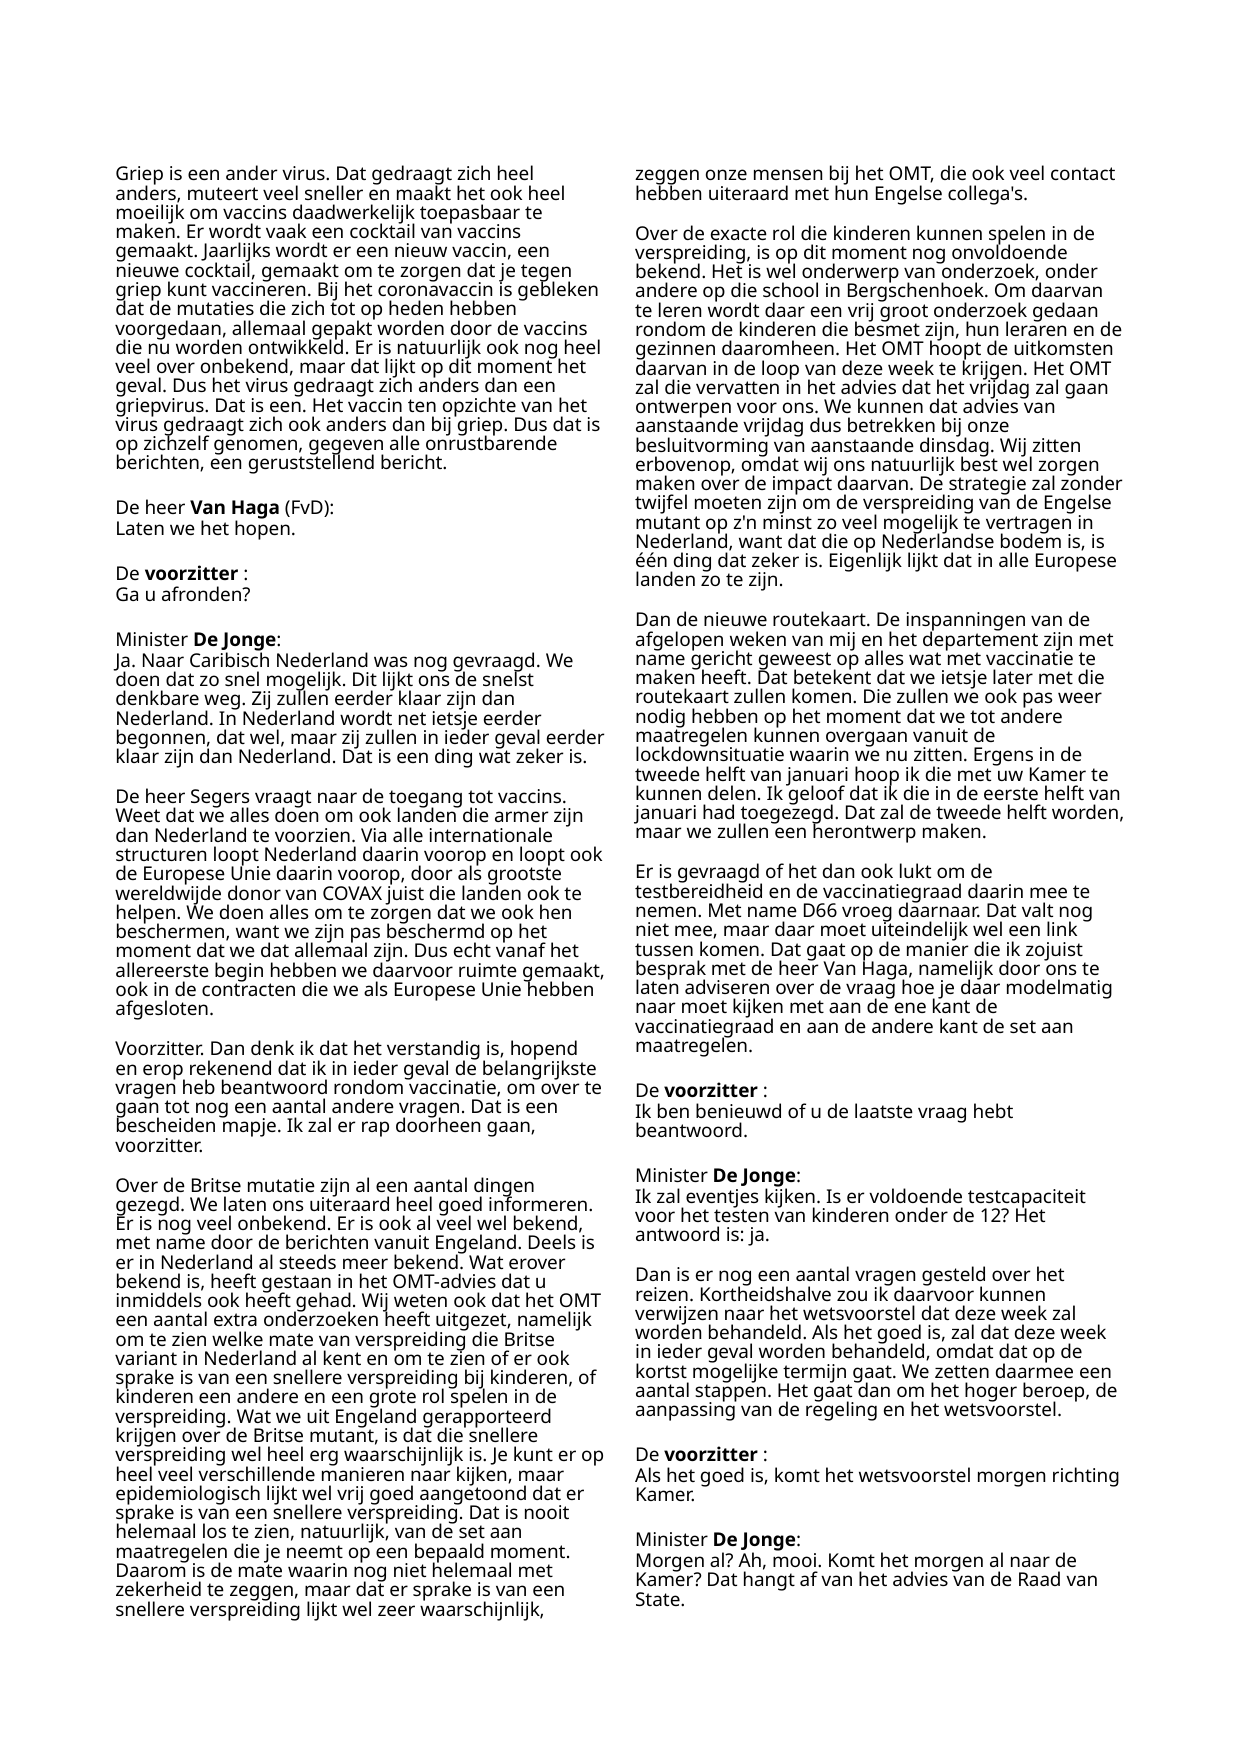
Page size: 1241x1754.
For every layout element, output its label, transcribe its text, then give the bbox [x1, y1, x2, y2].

text Morgen al? Ah, mooi. Komt het morgen al naar de Kamer? Dat hangt af van het advies van de Raad van State. [635, 1552, 1125, 1610]
text Voorzitter. Dan denk ik dat het verstandig is, hopend en erop rekenend dat ik in ieder geval de belangrijkste vragen heb beantwoord rondom vaccinatie, om over te gaan tot nog een aantal andere vragen. Dat is een bescheiden mapje. Ik zal er rap doorheen gaan, voorzitter. [115, 1040, 605, 1156]
text De voorzitter : [635, 1441, 1125, 1467]
text Minister De Jonge: [635, 1526, 1125, 1552]
text De heer Van Haga (FvD): [115, 494, 605, 520]
text Minister De Jonge: [635, 1162, 1125, 1188]
text Griep is een ander virus. Dat gedraagt zich heel anders, muteert veel sneller en maakt het ook heel moeilijk om vaccins daadwerkelijk toepasbaar te maken. Er wordt vaak een cocktail van vaccins gemaakt. Jaarlijks wordt er een nieuw vaccin, een nieuwe cocktail, gemaakt om te zorgen dat je tegen griep kunt vaccineren. Bij het coronavaccin is gebleken dat de mutaties die zich tot op heden hebben voorgedaan, allemaal gepakt worden door de vaccins die nu worden ontwikkeld. Er is natuurlijk ook nog heel veel over onbekend, maar dat lijkt op dit moment het geval. Dus het virus gedraagt zich anders dan een griepvirus. Dat is een. Het vaccin ten opzichte van het virus gedraagt zich ook anders dan bij griep. Dus dat is op zichzelf genomen, gegeven alle onrustbarende berichten, een geruststellend bericht. [115, 165, 605, 474]
text Laten we het hopen. [115, 520, 605, 539]
text Dan is er nog een aantal vragen gesteld over het reizen. Kortheidshalve zou ik daarvoor kunnen verwijzen naar het wetsvoorstel dat deze week zal worden behandeld. Als het goed is, zal dat deze week in ieder geval worden behandeld, omdat dat op de kortst mogelijke termijn gaat. We zetten daarmee een aantal stappen. Het gaat dan om het hoger beroep, de aanpassing van de regeling en het wetsvoorstel. [635, 1266, 1125, 1421]
text Ga u afronden? [115, 586, 605, 605]
text Dan de nieuwe routekaart. De inspanningen van de afgelopen weken van mij en het departement zijn met name gericht geweest op alles wat met vaccinatie te maken heeft. Dat betekent dat we ietsje later met die routekaart zullen komen. Die zullen we ook pas weer nodig hebben op het moment dat we tot andere maatregelen kunnen overgaan vanuit de lockdownsituatie waarin we nu zitten. Ergens in de tweede helft van januari hoop ik die met uw Kamer te kunnen delen. Ik geloof dat ik die in de eerste helft van januari had toegezegd. Dat zal de tweede helft worden, maar we zullen een herontwerp maken. [635, 611, 1125, 843]
text Over de Britse mutatie zijn al een aantal dingen gezegd. We laten ons uiteraard heel goed informeren. Er is nog veel onbekend. Er is ook al veel wel bekend, met name door de berichten vanuit Engeland. Deels is er in Nederland al steeds meer bekend. Wat erover bekend is, heeft gestaan in het OMT-advies dat u inmiddels ook heeft gehad. Wij weten ook dat het OMT een aantal extra onderzoeken heeft uitgezet, namelijk om te zien welke mate van verspreiding die Britse variant in Nederland al kent en om te zien of er ook sprake is van een snellere verspreiding bij kinderen, of kinderen een andere en een grote rol spelen in de verspreiding. Wat we uit Engeland gerapporteerd krijgen over de Britse mutant, is dat die snellere verspreiding wel heel erg waarschijnlijk is. Je kunt er op heel veel verschillende manieren naar kijken, maar epidemiologisch lijkt wel vrij goed aangetoond dat er sprake is van een snellere verspreiding. Dat is nooit helemaal los te zien, natuurlijk, van de set aan maatregelen die je neemt op een bepaald moment. Daarom is de mate waarin nog niet helemaal met zekerheid te zeggen, maar dat er sprake is van een snellere verspreiding lijkt wel zeer waarschijnlijk, [115, 1177, 605, 1620]
text Ja. Naar Caribisch Nederland was nog gevraagd. We doen dat zo snel mogelijk. Dit lijkt ons de snelst denkbare weg. Zij zullen eerder klaar zijn dan Nederland. In Nederland wordt net ietsje eerder begonnen, dat wel, maar zij zullen in ieder geval eerder klaar zijn dan Nederland. Dat is een ding wat zeker is. [115, 652, 605, 767]
text Er is gevraagd of het dan ook lukt om de testbereidheid en de vaccinatiegraad daarin mee te nemen. Met name D66 vroeg daarnaar. Dat valt nog niet mee, maar daar moet uiteindelijk wel een link tussen komen. Dat gaat op de manier die ik zojuist besprak met de heer Van Haga, namelijk door ons te laten adviseren over de vraag hoe je daar modelmatig naar moet kijken met aan de ene kant de vaccinatiegraad en aan de andere kant de set aan maatregelen. [635, 863, 1125, 1056]
text De voorzitter : [115, 560, 605, 586]
text Minister De Jonge: [115, 626, 605, 652]
text De voorzitter : [635, 1077, 1125, 1103]
text Over de exacte rol die kinderen kunnen spelen in de verspreiding, is op dit moment nog onvoldoende bekend. Het is wel onderwerp van onderzoek, onder andere op die school in Bergschenhoek. Om daarvan te leren wordt daar een vrij groot onderzoek gedaan rondom de kinderen die besmet zijn, hun leraren en de gezinnen daaromheen. Het OMT hoopt de uitkomsten daarvan in de loop van deze week te krijgen. Het OMT zal die vervatten in het advies dat het vrijdag zal gaan ontwerpen voor ons. We kunnen dat advies van aanstaande vrijdag dus betrekken bij onze besluitvorming van aanstaande dinsdag. Wij zitten erbovenop, omdat wij ons natuurlijk best wel zorgen maken over de impact daarvan. De strategie zal zonder twijfel moeten zijn om de verspreiding van de Engelse mutant op z'n minst zo veel mogelijk te vertragen in Nederland, want dat die op Nederlandse bodem is, is één ding dat zeker is. Eigenlijk lijkt dat in alle Europese landen zo te zijn. [635, 224, 1125, 591]
text zeggen onze mensen bij het OMT, die ook veel contact hebben uiteraard met hun Engelse collega's. [635, 165, 1125, 204]
text Als het goed is, komt het wetsvoorstel morgen richting Kamer. [635, 1467, 1125, 1506]
text De heer Segers vraagt naar de toegang tot vaccins. Weet dat we alles doen om ook landen die armer zijn dan Nederland te voorzien. Via alle internationale structuren loopt Nederland daarin voorop en loopt ook de Europese Unie daarin voorop, door als grootste wereldwijde donor van COVAX juist die landen ook te helpen. We doen alles om te zorgen dat we ook hen beschermen, want we zijn pas beschermd op het moment dat we dat allemaal zijn. Dus echt vanaf het allereerste begin hebben we daarvoor ruimte gemaakt, ook in de contracten die we als Europese Unie hebben afgesloten. [115, 788, 605, 1019]
text Ik zal eventjes kijken. Is er voldoende testcapaciteit voor het testen van kinderen onder de 12? Het antwoord is: ja. [635, 1188, 1125, 1246]
text Ik ben benieuwd of u de laatste vraag hebt beantwoord. [635, 1103, 1125, 1141]
